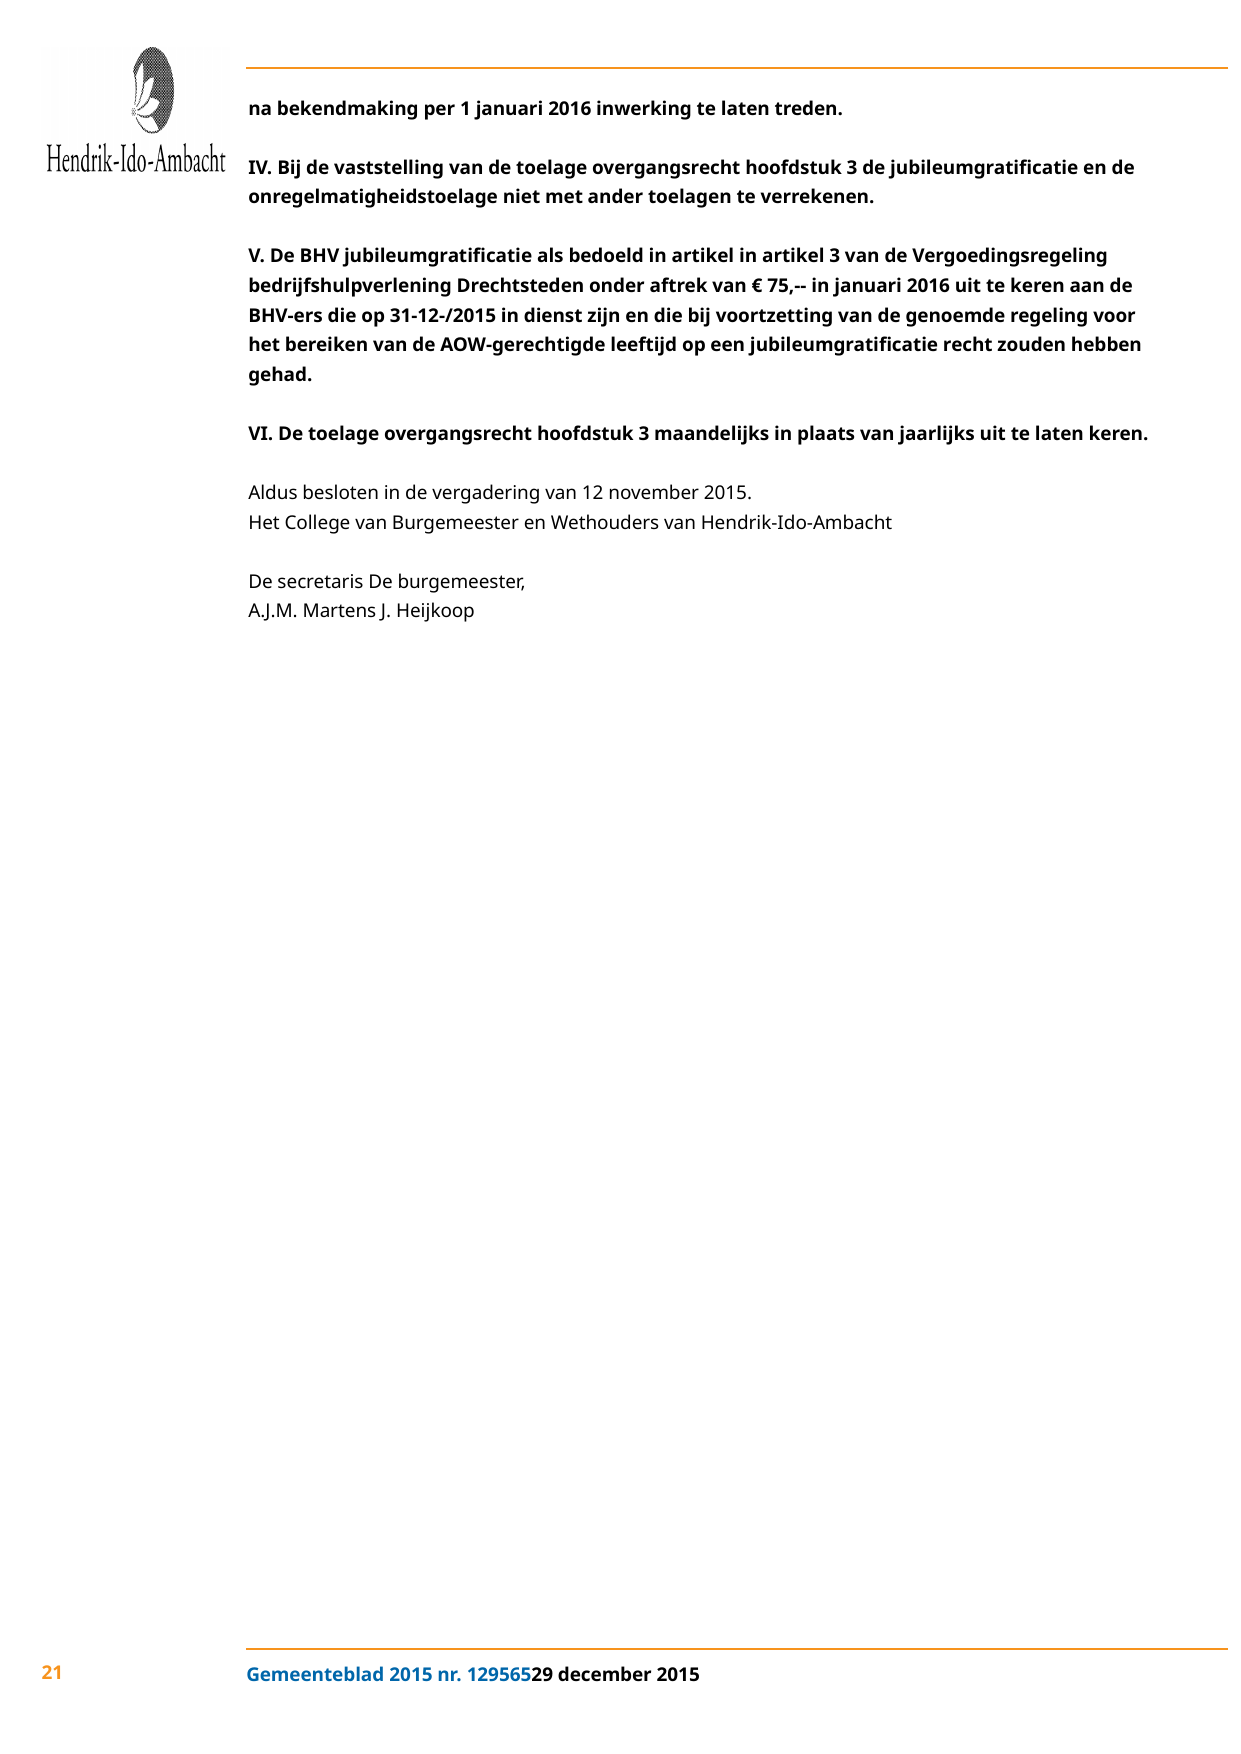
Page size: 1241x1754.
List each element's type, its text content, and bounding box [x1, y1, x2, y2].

text Aldus besloten in de vergadering van 12 november 2015. [248, 479, 1152, 505]
picture [41, 47, 231, 172]
text V. De BHV jubileumgratificatie als bedoeld in artikel in artikel 3 van de Vergoedingsregeling bedrijfshulpverlening Drechtsteden onder aftrek van € 75,-- in januari 2016 uit te keren aan de BHV-ers die op 31-12-/2015 in dienst zijn en die bij voortzetting van de genoemde regeling voor het bereiken van de AOW-gerechtigde leeftijd op een jubileumgratificatie recht zouden hebben gehad. [248, 243, 1152, 387]
text De secretaris De burgemeester, [248, 568, 1152, 594]
text na bekendmaking per 1 januari 2016 inwerking te laten treden. [248, 95, 1152, 121]
text IV. Bij de vaststelling van de toelage overgangsrecht hoofdstuk 3 de jubileumgratificatie en de onregelmatigheidstoelage niet met ander toelagen te verrekenen. [248, 154, 1152, 209]
text A.J.M. Martens J. Heijkoop [248, 598, 1152, 623]
text VI. De toelage overgangsrecht hoofdstuk 3 maandelijks in plaats van jaarlijks uit te laten keren. [248, 420, 1152, 446]
text Het College van Burgemeester en Wethouders van Hendrik-Ido-Ambacht [248, 509, 1152, 535]
